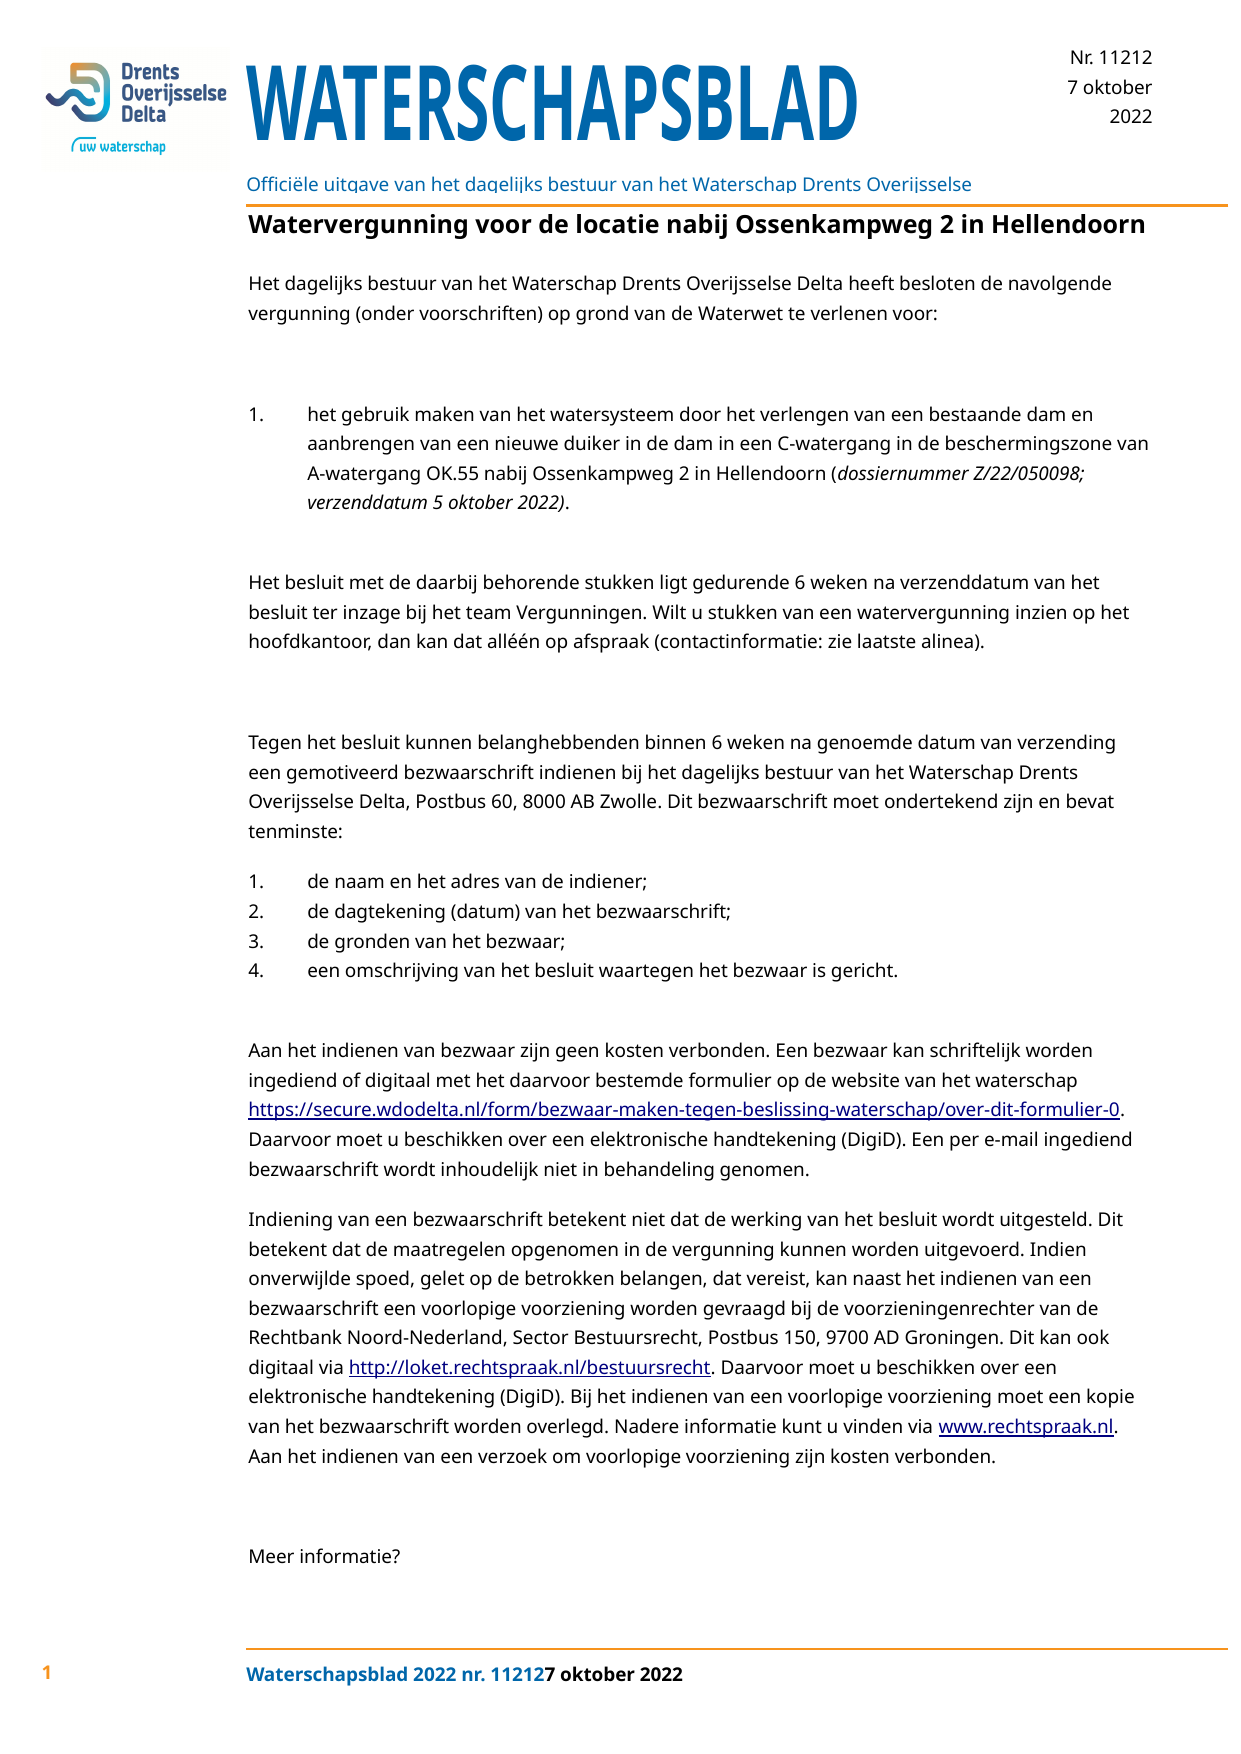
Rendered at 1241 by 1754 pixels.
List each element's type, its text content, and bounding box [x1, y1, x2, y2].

list het gebruik maken van het watersysteem door het verlengen van een bestaande dam en aanbrengen van een nieuwe duiker in de dam in een C-watergang in de beschermingszone van A‑watergang OK.55 nabij Ossenkampweg 2 in Hellendoorn (dossiernummer Z/22/050098; verzenddatum 5 oktober 2022). [248, 401, 1152, 515]
text Het besluit met de daarbij behorende stukken ligt gedurende 6 weken na verzenddatum van het besluit ter inzage bij het team Vergunningen. Wilt u stukken van een watervergunning inzien op het hoofdkantoor, dan kan dat alléén op afspraak (contactinformatie: zie laatste alinea). [248, 569, 1152, 654]
list de naam en het adres van de indiener; [248, 869, 1152, 894]
list een omschrijving van het besluit waartegen het bezwaar is gericht. [248, 957, 1152, 983]
text Watervergunning voor de locatie nabij Ossenkampweg 2 in Hellendoorn [248, 207, 1152, 241]
text Indiening van een bezwaarschrift betekent niet dat de werking van het besluit wordt uitgesteld. Dit betekent dat de maatregelen opgenomen in de vergunning kunnen worden uitgevoerd. Indien onverwijlde spoed, gelet op de betrokken belangen, dat vereist, kan naast het indienen van een bezwaarschrift een voorlopige voorziening worden gevraagd bij de voorzieningenrechter van de Rechtbank Noord-Nederland, Sector Bestuursrecht, Postbus 150, 9700 AD Groningen. Dit kan ook digitaal via http://loket.rechtspraak.nl/bestuursrecht. Daarvoor moet u beschikken over een elektronische handtekening (DigiD). Bij het indienen van een voorlopige voorziening moet een kopie van het bezwaarschrift worden overlegd. Nadere informatie kunt u vinden via www.rechtspraak.nl. Aan het indienen van een verzoek om voorlopige voorziening zijn kosten verbonden. [248, 1206, 1152, 1468]
picture [41, 47, 231, 172]
text Meer informatie? [248, 1544, 1152, 1569]
text Het dagelijks bestuur van het Waterschap Drents Overijsselse Delta heeft besloten de navolgende vergunning (onder voorschriften) op grond van de Waterwet te verlenen voor: [248, 270, 1152, 326]
text Aan het indienen van bezwaar zijn geen kosten verbonden. Een bezwaar kan schriftelijk worden ingediend of digitaal met het daarvoor bestemde formulier op de website van het waterschap https://secure.wdodelta.nl/form/bezwaar-maken-tegen-beslissing-waterschap/over-dit-formulier-0. Daarvoor moet u beschikken over een elektronische handtekening (DigiD). Een per e-mail ingediend bezwaarschrift wordt inhoudelijk niet in behandeling genomen. [248, 1037, 1152, 1181]
text Tegen het besluit kunnen belanghebbenden binnen 6 weken na genoemde datum van verzending een gemotiveerd bezwaarschrift indienen bij het dagelijks bestuur van het Waterschap Drents Overijsselse Delta, Postbus 60, 8000 AB Zwolle. Dit bezwaarschrift moet ondertekend zijn en bevat tenminste: [248, 729, 1152, 844]
list de dagtekening (datum) van het bezwaarschrift; [248, 898, 1152, 924]
list de gronden van het bezwaar; [248, 928, 1152, 953]
